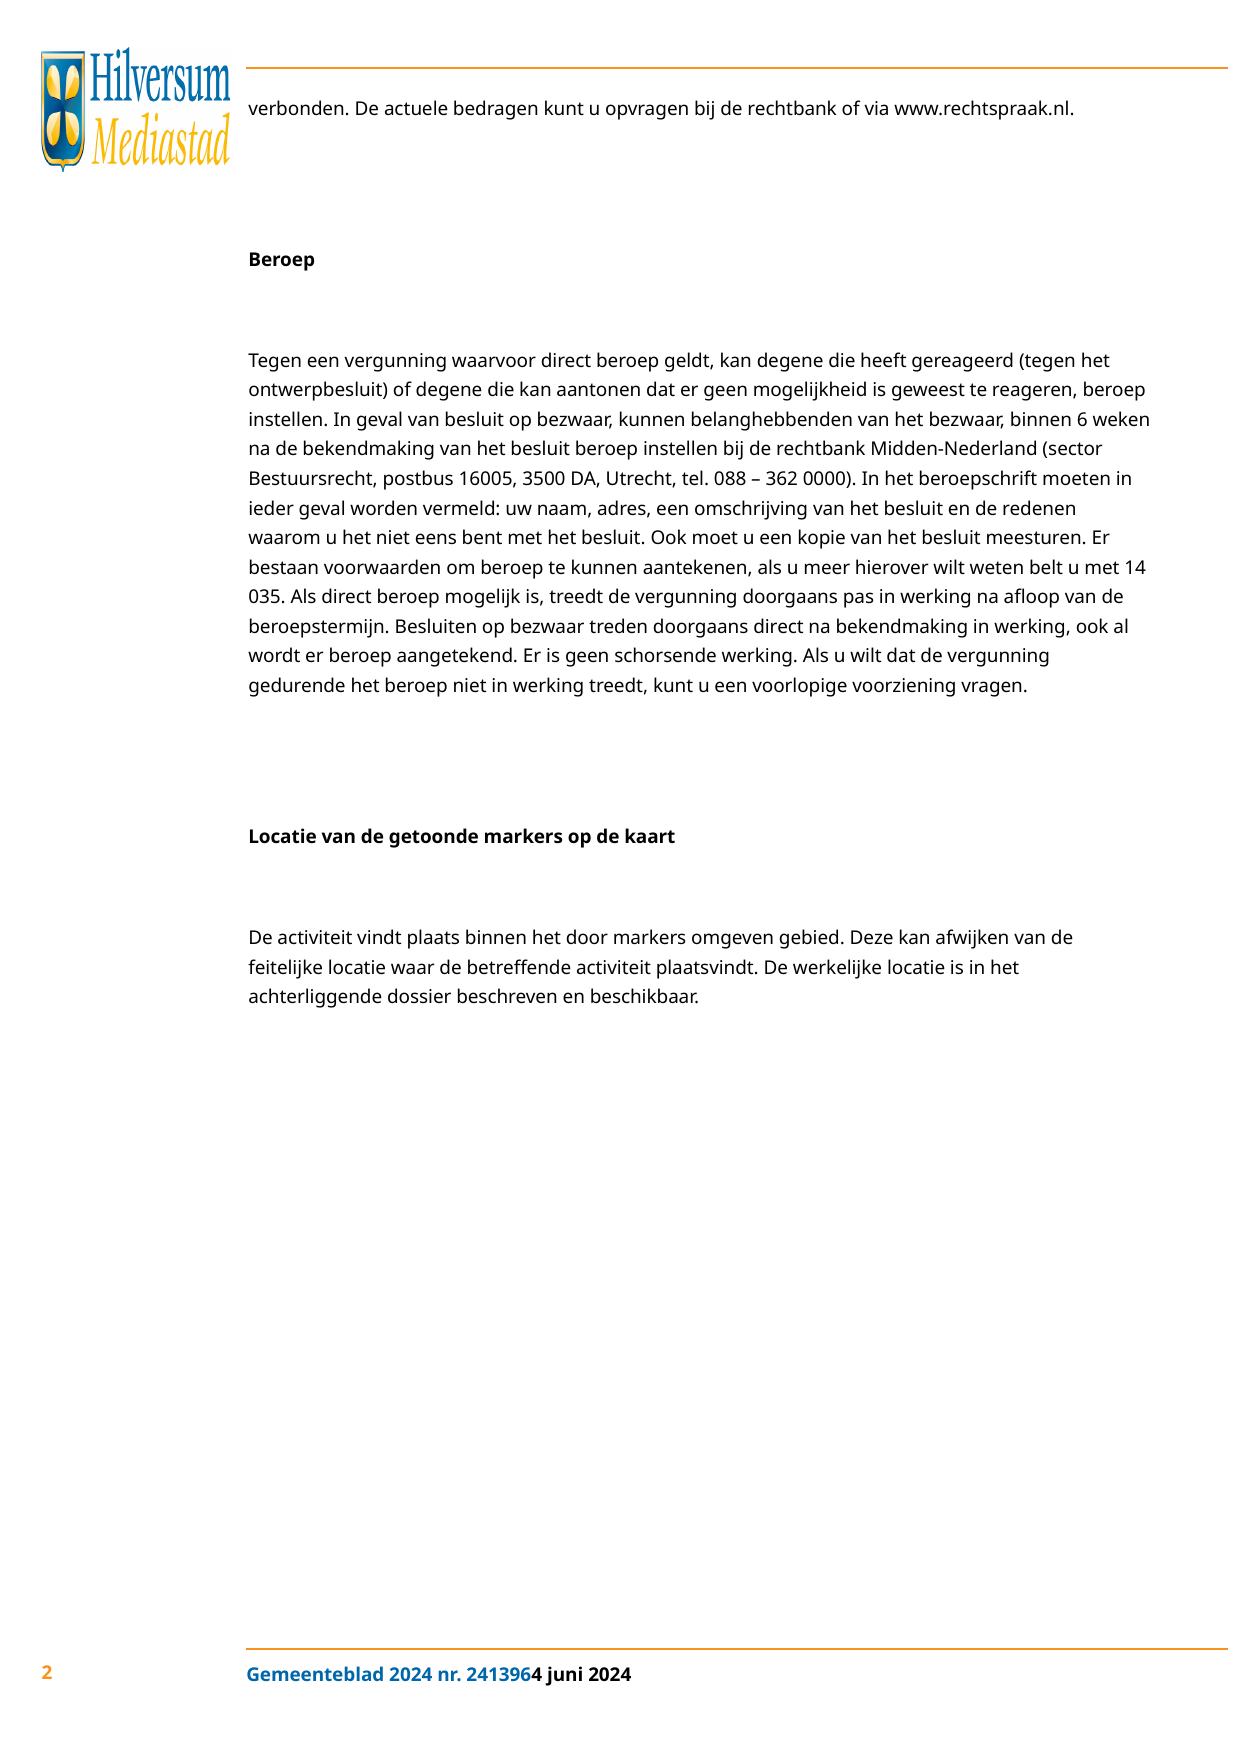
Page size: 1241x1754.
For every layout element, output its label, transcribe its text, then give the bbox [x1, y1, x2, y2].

text Locatie van de getoonde markers op de kaart [248, 823, 1152, 849]
text Beroep [248, 246, 1152, 272]
text Tegen een vergunning waarvoor direct beroep geldt, kan degene die heeft gereageerd (tegen het ontwerpbesluit) of degene die kan aantonen dat er geen mogelijkheid is geweest te reageren, beroep instellen. In geval van besluit op bezwaar, kunnen belanghebbenden van het bezwaar, binnen 6 weken na de bekendmaking van het besluit beroep instellen bij de rechtbank Midden-Nederland (sector Bestuursrecht, postbus 16005, 3500 DA, Utrecht, tel. 088 – 362 0000). In het beroepschrift moeten in ieder geval worden vermeld: uw naam, adres, een omschrijving van het besluit en de redenen waarom u het niet eens bent met het besluit. Ook moet u een kopie van het besluit meesturen. Er bestaan voorwaarden om beroep te kunnen aantekenen, als u meer hierover wilt weten belt u met 14 035. Als direct beroep mogelijk is, treedt de vergunning doorgaans pas in werking na afloop van de beroepstermijn. Besluiten op bezwaar treden doorgaans direct na bekendmaking in werking, ook al wordt er beroep aangetekend. Er is geen schorsende werking. Als u wilt dat de vergunning gedurende het beroep niet in werking treedt, kunt u een voorlopige voorziening vragen. [248, 347, 1152, 698]
text verbonden. De actuele bedragen kunt u opvragen bij de rechtbank of via www.rechtspraak.nl. [248, 95, 1152, 121]
text De activiteit vindt plaats binnen het door markers omgeven gebied. Deze kan afwijken van de feitelijke locatie waar de betreffende activiteit plaatsvindt. De werkelijke locatie is in het achterliggende dossier beschreven en beschikbaar. [248, 924, 1152, 1009]
picture [41, 47, 231, 172]
